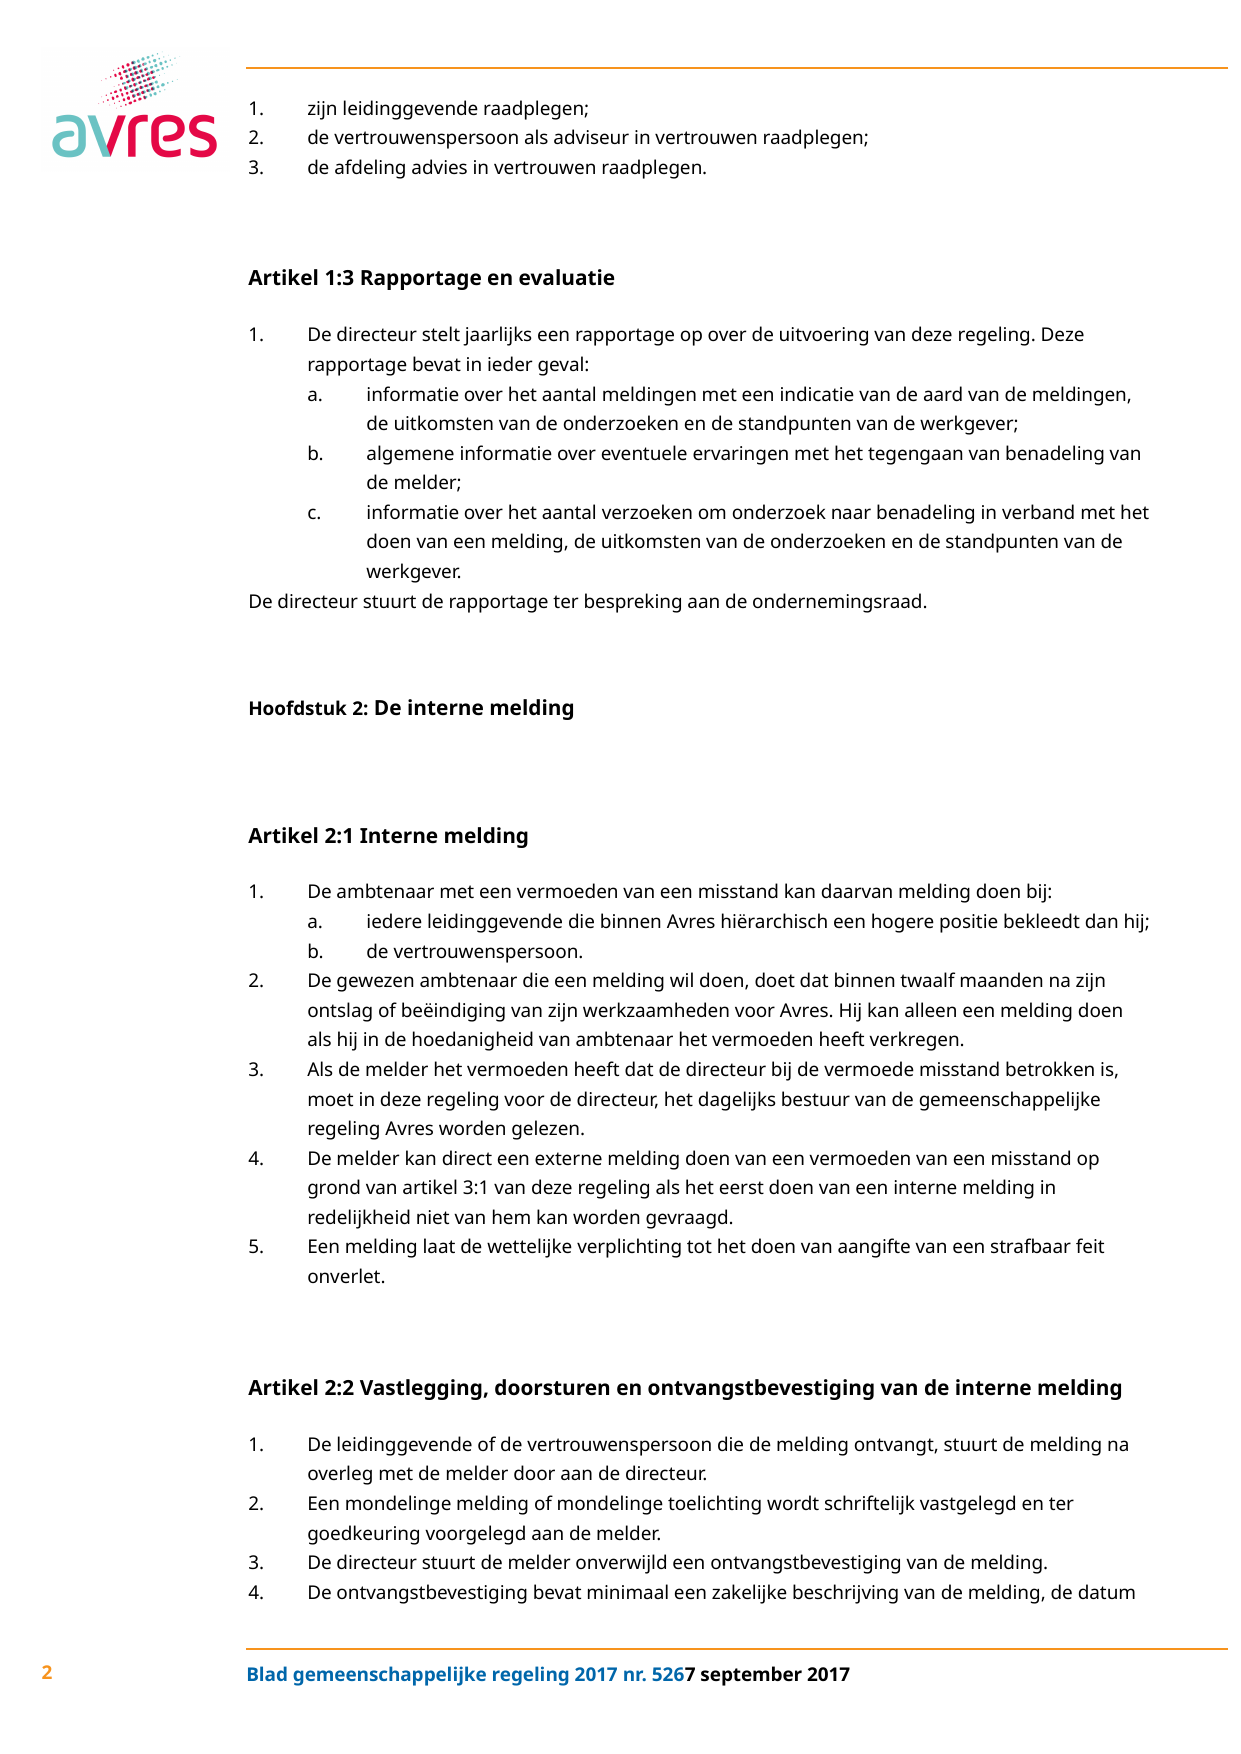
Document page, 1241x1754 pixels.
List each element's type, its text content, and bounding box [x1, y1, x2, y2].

list De ambtenaar met een vermoeden van een misstand kan daarvan melding doen bij: [248, 879, 1152, 904]
list iedere leidinggevende die binnen Avres hiërarchisch een hogere positie bekleedt dan hij; [307, 908, 1152, 934]
list informatie over het aantal meldingen met een indicatie van de aard van de meldingen, de uitkomsten van de onderzoeken en de standpunten van de werkgever; [307, 381, 1152, 436]
list De directeur stelt jaarlijks een rapportage op over de uitvoering van deze regeling. Deze rapportage bevat in ieder geval: [248, 322, 1152, 377]
text Artikel 1:3 Rapportage en evaluatie [248, 263, 1152, 292]
list de vertrouwenspersoon. [307, 938, 1152, 964]
list de vertrouwenspersoon als adviseur in vertrouwen raadplegen; [248, 124, 1152, 150]
list informatie over het aantal verzoeken om onderzoek naar benadeling in verband met het doen van een melding, de uitkomsten van de onderzoeken en de standpunten van de werkgever. [307, 499, 1152, 584]
text De directeur stuurt de rapportage ter bespreking aan de ondernemingsraad. [248, 588, 1152, 613]
list de afdeling advies in vertrouwen raadplegen. [248, 154, 1152, 180]
list Als de melder het vermoeden heeft dat de directeur bij de vermoede misstand betrokken is, moet in deze regeling voor de directeur, het dagelijks bestuur van de gemeenschappelijke regeling Avres worden gelezen. [248, 1056, 1152, 1141]
list Een melding laat de wettelijke verplichting tot het doen van aangifte van een strafbaar feit onverlet. [248, 1234, 1152, 1289]
list De directeur stuurt de melder onverwijld een ontvangstbevestiging van de melding. [248, 1549, 1152, 1575]
list De melder kan direct een externe melding doen van een vermoeden van een misstand op grond van artikel 3:1 van deze regeling als het eerst doen van een interne melding in redelijkheid niet van hem kan worden gevraagd. [248, 1145, 1152, 1230]
list Een mondelinge melding of mondelinge toelichting wordt schriftelijk vastgelegd en ter goedkeuring voorgelegd aan de melder. [248, 1490, 1152, 1545]
list De ontvangstbevestiging bevat minimaal een zakelijke beschrijving van de melding, de datum [248, 1579, 1152, 1604]
text Artikel 2:1 Interne melding [248, 821, 1152, 849]
text Artikel 2:2 Vastlegging, doorsturen en ontvangstbevestiging van de interne melding [248, 1373, 1152, 1401]
list De leidinggevende of de vertrouwenspersoon die de melding ontvangt, stuurt de melding na overleg met de melder door aan de directeur. [248, 1431, 1152, 1486]
list zijn leidinggevende raadplegen; [248, 95, 1152, 121]
text Hoofdstuk 2: De interne melding [248, 693, 1152, 721]
picture [41, 47, 231, 172]
list algemene informatie over eventuele ervaringen met het tegengaan van benadeling van de melder; [307, 440, 1152, 495]
list De gewezen ambtenaar die een melding wil doen, doet dat binnen twaalf maanden na zijn ontslag of beëindiging van zijn werkzaamheden voor Avres. Hij kan alleen een melding doen als hij in de hoedanigheid van ambtenaar het vermoeden heeft verkregen. [248, 967, 1152, 1052]
